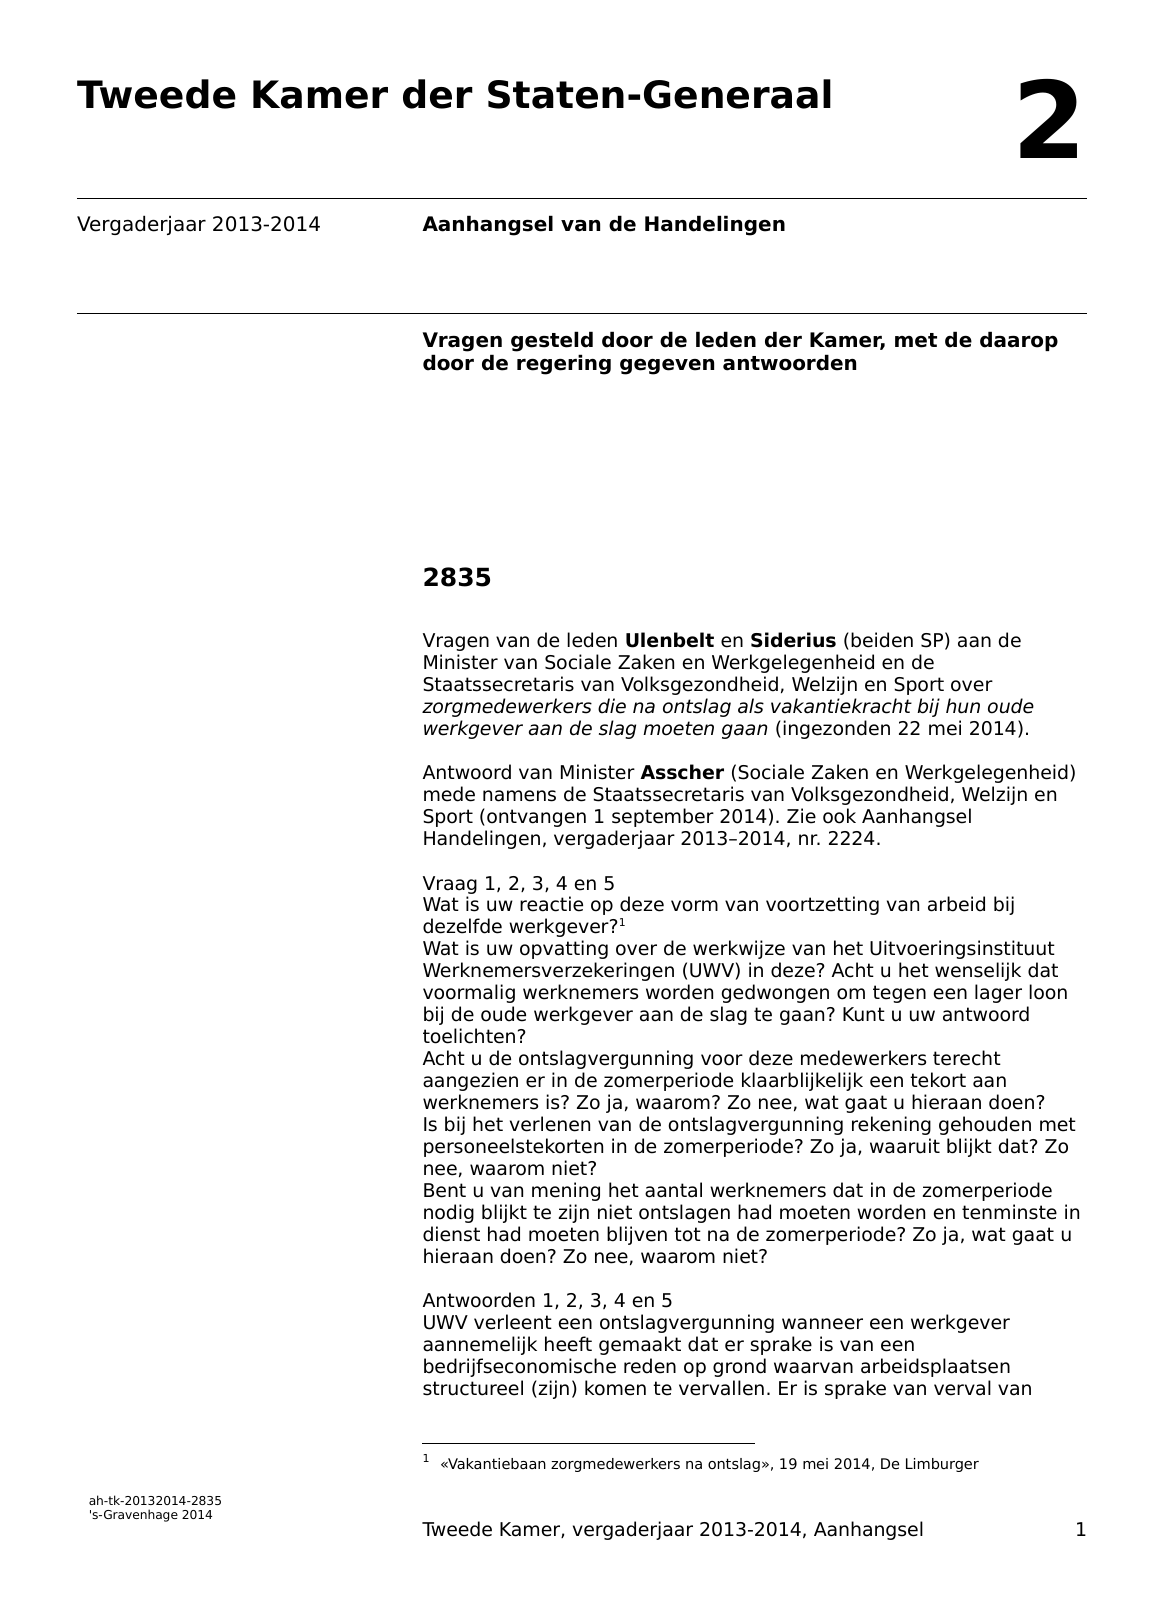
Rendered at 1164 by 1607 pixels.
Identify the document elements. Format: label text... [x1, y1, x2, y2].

text Wat is uw reactie op deze vorm van voortzetting van arbeid bij dezelfde werkgever? [422, 894, 1087, 938]
table_header Tweede Kamer der Staten-Generaal [77, 59, 886, 198]
table_cell Vragen gesteld door de leden der Kamer, met de daarop door de regering gegeven antwoorden [422, 314, 1087, 375]
table_cell Vergaderjaar 2013-2014 [77, 199, 422, 313]
text UWV verleent een ontslagvergunning wanneer een werkgever aannemelijk heeft gemaakt dat er sprake is van een bedrijfseconomische reden op grond waarvan arbeidsplaatsen structureel (zijn) komen te vervallen. Er is sprake van verval van [422, 1312, 1087, 1400]
text Bent u van mening het aantal werknemers dat in de zomerperiode nodig blijkt te zijn niet ontslagen had moeten worden en tenminste in dienst had moeten blijven tot na de zomerperiode? Zo ja, wat gaat u hieraan doen? Zo nee, waarom niet? [422, 1180, 1087, 1268]
text Antwoorden 1, 2, 3, 4 en 5 [422, 1290, 1087, 1312]
text Vragen van de leden Ulenbelt en Siderius (beiden SP) aan de Minister van Sociale Zaken en Werkgelegenheid en de Staatssecretaris van Volksgezondheid, Welzijn en Sport over zorgmedewerkers die na ontslag als vakantiekracht bij hun oude werkgever aan de slag moeten gaan (ingezonden 22 mei 2014). [422, 630, 1087, 740]
text Antwoord van Minister Asscher (Sociale Zaken en Werkgelegenheid) mede namens de Staatssecretaris van Volksgezondheid, Welzijn en Sport (ontvangen 1 september 2014). Zie ook Aanhangsel Handelingen, vergaderjaar 2013–2014, nr. 2224. [422, 762, 1087, 850]
text 's-Gravenhage 2014 [88, 1508, 323, 1522]
text Acht u de ontslagvergunning voor deze medewerkers terecht aangezien er in de zomerperiode klaarblijkelijk een tekort aan werknemers is? Zo ja, waarom? Zo nee, wat gaat u hieraan doen? [422, 1048, 1087, 1114]
text Is bij het verlenen van de ontslagvergunning rekening gehouden met personeelstekorten in de zomerperiode? Zo ja, waaruit blijkt dat? Zo nee, waarom niet? [422, 1114, 1087, 1180]
table_cell [77, 314, 422, 375]
text Vraag 1, 2, 3, 4 en 5 [422, 872, 1087, 894]
text Wat is uw opvatting over de werkwijze van het Uitvoeringsinstituut Werknemersverzekeringen (UWV) in deze? Acht u het wenselijk dat voormalig werknemers worden gedwongen om tegen een lager loon bij de oude werkgever aan de slag te gaan? Kunt u uw antwoord toelichten? [422, 938, 1087, 1048]
text «Vakantiebaan zorgmedewerkers na ontslag», 19 mei 2014, De Limburger [422, 1452, 1087, 1474]
table_cell Aanhangsel van de Handelingen [422, 199, 1087, 313]
table_header 2 [886, 59, 1087, 198]
text ah-tk-20132014-2835 [88, 1494, 323, 1508]
text 2835 [422, 563, 1087, 592]
